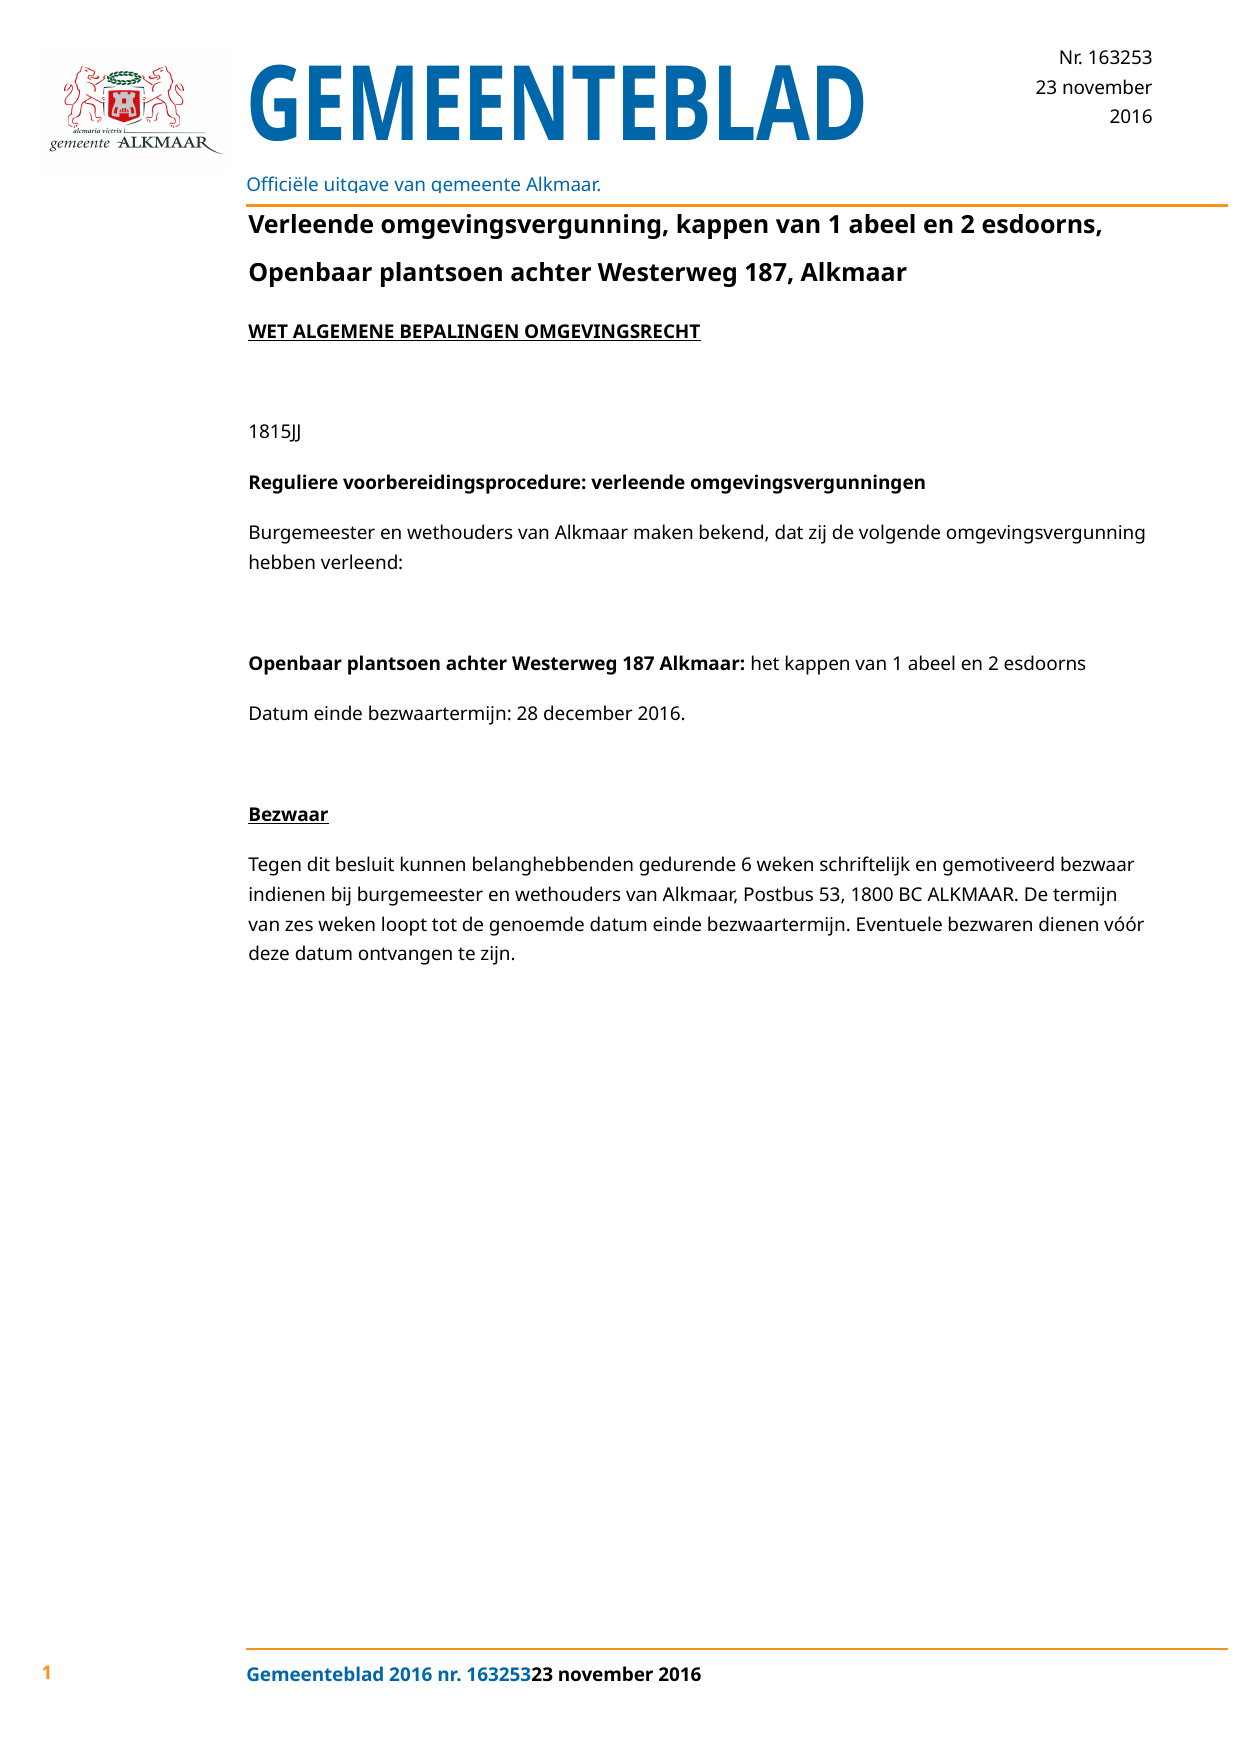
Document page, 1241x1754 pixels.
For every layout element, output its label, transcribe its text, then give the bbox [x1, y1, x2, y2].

text Bezwaar [248, 801, 1152, 827]
text Tegen dit besluit kunnen belanghebbenden gedurende 6 weken schriftelijk en gemotiveerd bezwaar indienen bij burgemeester en wethouders van Alkmaar, Postbus 53, 1800 BC ALKMAAR. De termijn van zes weken loopt tot de genoemde datum einde bezwaartermijn. Eventuele bezwaren dienen vóór deze datum ontvangen te zijn. [248, 852, 1152, 966]
text Reguliere voorbereidingsprocedure: verleende omgevingsvergunningen [248, 469, 1152, 495]
text Datum einde bezwaartermijn: 28 december 2016. [248, 700, 1152, 726]
text 1815JJ [248, 419, 1152, 444]
text WET ALGEMENE BEPALINGEN OMGEVINGSRECHT [248, 318, 1152, 344]
text Openbaar plantsoen achter Westerweg 187 Alkmaar: het kappen van 1 abeel en 2 esdoorns [248, 650, 1152, 676]
text Burgemeester en wethouders van Alkmaar maken bekend, dat zij de volgende omgevingsvergunning hebben verleend: [248, 519, 1152, 575]
text Verleende omgevingsvergunning, kappen van 1 abeel en 2 esdoorns, Openbaar plantsoen achter Westerweg 187, Alkmaar [248, 207, 1152, 288]
picture [41, 47, 231, 172]
